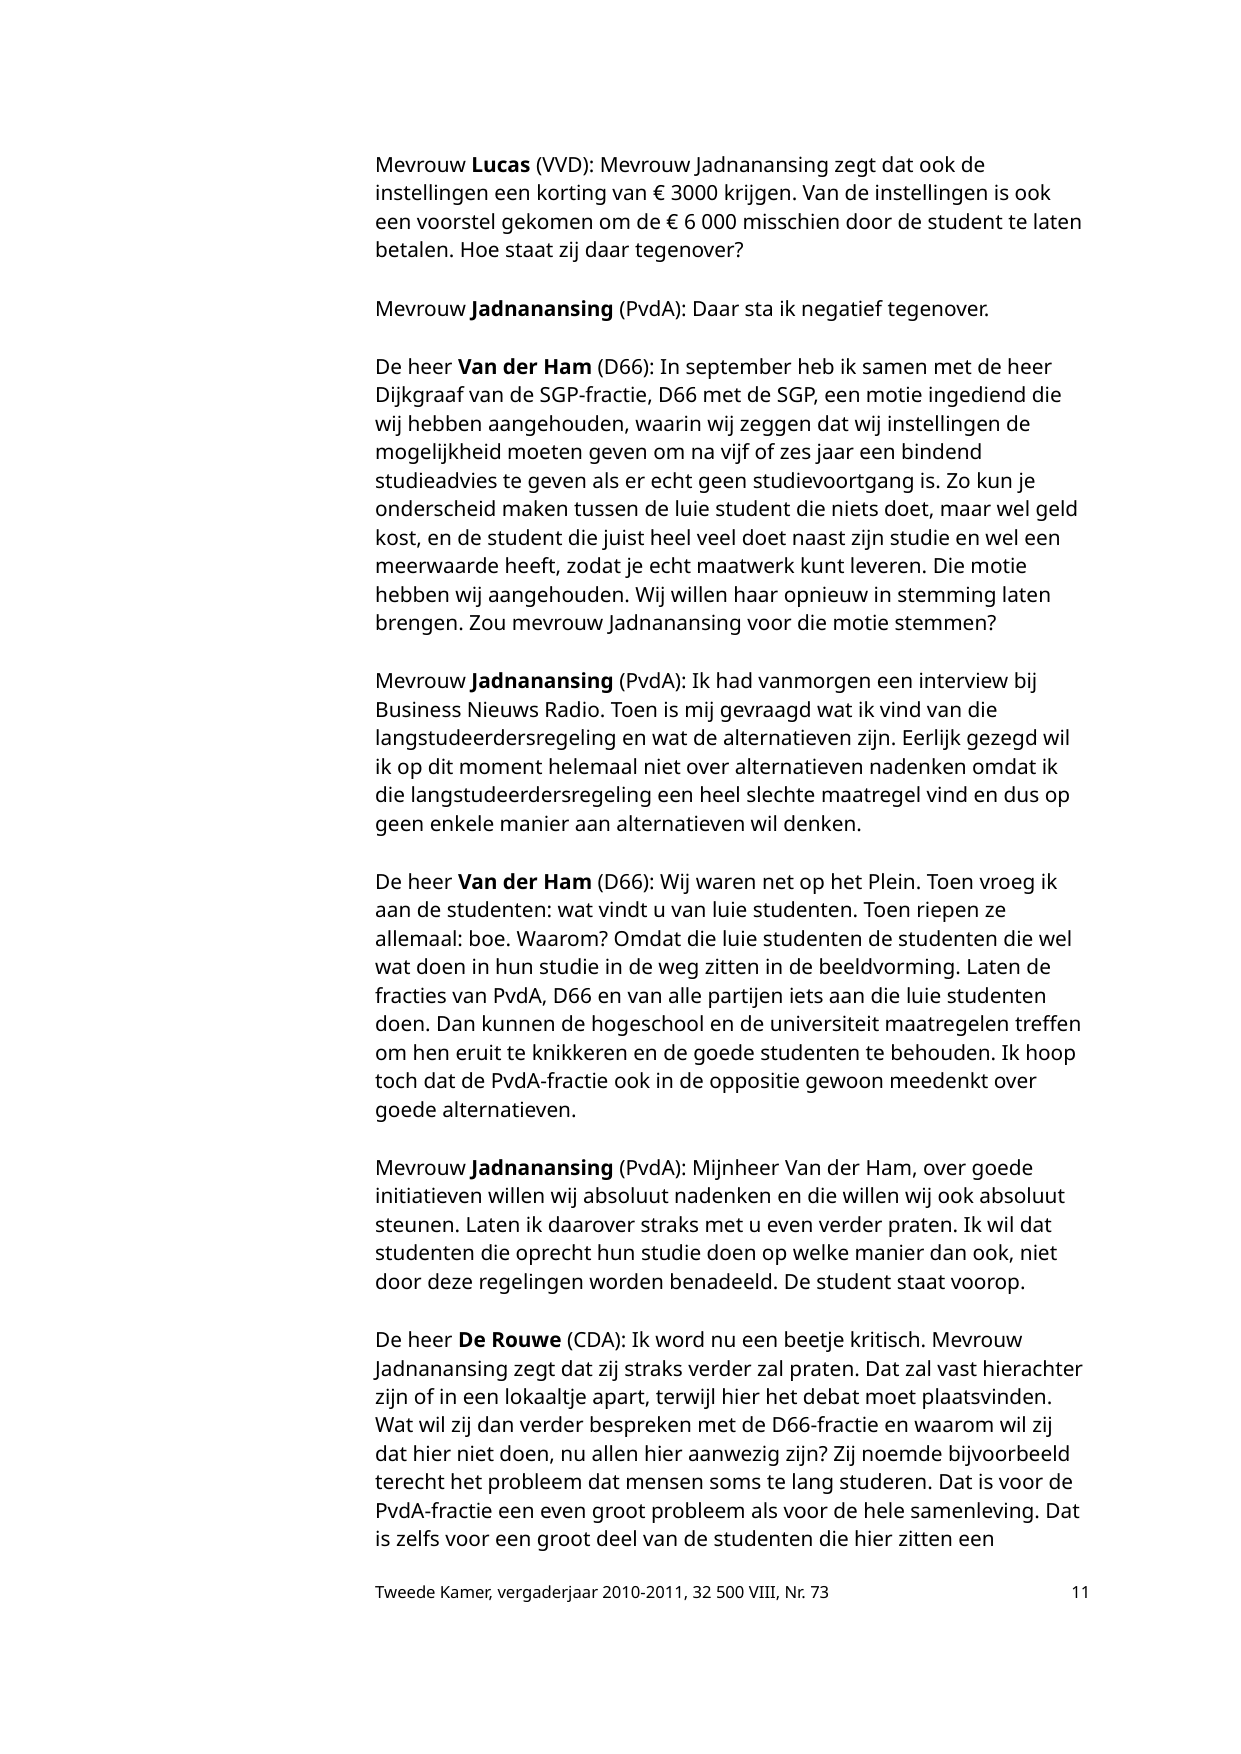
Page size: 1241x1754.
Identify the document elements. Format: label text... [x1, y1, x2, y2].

text Mevrouw Jadnanansing (PvdA): Ik had vanmorgen een interview bij Business Nieuws Radio. Toen is mij gevraagd wat ik vind van die langstudeerdersregeling en wat de alternatieven zijn. Eerlijk gezegd wil ik op dit moment helemaal niet over alternatieven nadenken omdat ik die langstudeerdersregeling een heel slechte maatregel vind en dus op geen enkele manier aan alternatieven wil denken. [375, 667, 1090, 837]
text Mevrouw Lucas (VVD): Mevrouw Jadnanansing zegt dat ook de instellingen een korting van € 3000 krijgen. Van de instellingen is ook een voorstel gekomen om de € 6 000 misschien door de student te laten betalen. Hoe staat zij daar tegenover? [375, 150, 1090, 264]
text De heer De Rouwe (CDA): Ik word nu een beetje kritisch. Mevrouw Jadnanansing zegt dat zij straks verder zal praten. Dat zal vast hierachter zijn of in een lokaaltje apart, terwijl hier het debat moet plaatsvinden. Wat wil zij dan verder bespreken met de D66-fractie en waarom wil zij dat hier niet doen, nu allen hier aanwezig zijn? Zij noemde bijvoorbeeld terecht het probleem dat mensen soms te lang studeren. Dat is voor de PvdA-fractie een even groot probleem als voor de hele samenleving. Dat is zelfs voor een groot deel van de studenten die hier zitten een [375, 1325, 1090, 1553]
text Mevrouw Jadnanansing (PvdA): Daar sta ik negatief tegenover. [375, 294, 1090, 322]
text De heer Van der Ham (D66): In september heb ik samen met de heer Dijkgraaf van de SGP-fractie, D66 met de SGP, een motie ingediend die wij hebben aangehouden, waarin wij zeggen dat wij instellingen de mogelijkheid moeten geven om na vijf of zes jaar een bindend studieadvies te geven als er echt geen studievoortgang is. Zo kun je onderscheid maken tussen de luie student die niets doet, maar wel geld kost, en de student die juist heel veel doet naast zijn studie en wel een meerwaarde heeft, zodat je echt maatwerk kunt leveren. Die motie hebben wij aangehouden. Wij willen haar opnieuw in stemming laten brengen. Zou mevrouw Jadnanansing voor die motie stemmen? [375, 352, 1090, 637]
text Mevrouw Jadnanansing (PvdA): Mijnheer Van der Ham, over goede initiatieven willen wij absoluut nadenken en die willen wij ook absoluut steunen. Laten ik daarover straks met u even verder praten. Ik wil dat studenten die oprecht hun studie doen op welke manier dan ook, niet door deze regelingen worden benadeeld. De student staat voorop. [375, 1153, 1090, 1295]
text De heer Van der Ham (D66): Wij waren net op het Plein. Toen vroeg ik aan de studenten: wat vindt u van luie studenten. Toen riepen ze allemaal: boe. Waarom? Omdat die luie studenten de studenten die wel wat doen in hun studie in de weg zitten in de beeldvorming. Laten de fracties van PvdA, D66 en van alle partijen iets aan die luie studenten doen. Dan kunnen de hogeschool en de universiteit maatregelen treffen om hen eruit te knikkeren en de goede studenten te behouden. Ik hoop toch dat de PvdA-fractie ook in de oppositie gewoon meedenkt over goede alternatieven. [375, 867, 1090, 1123]
